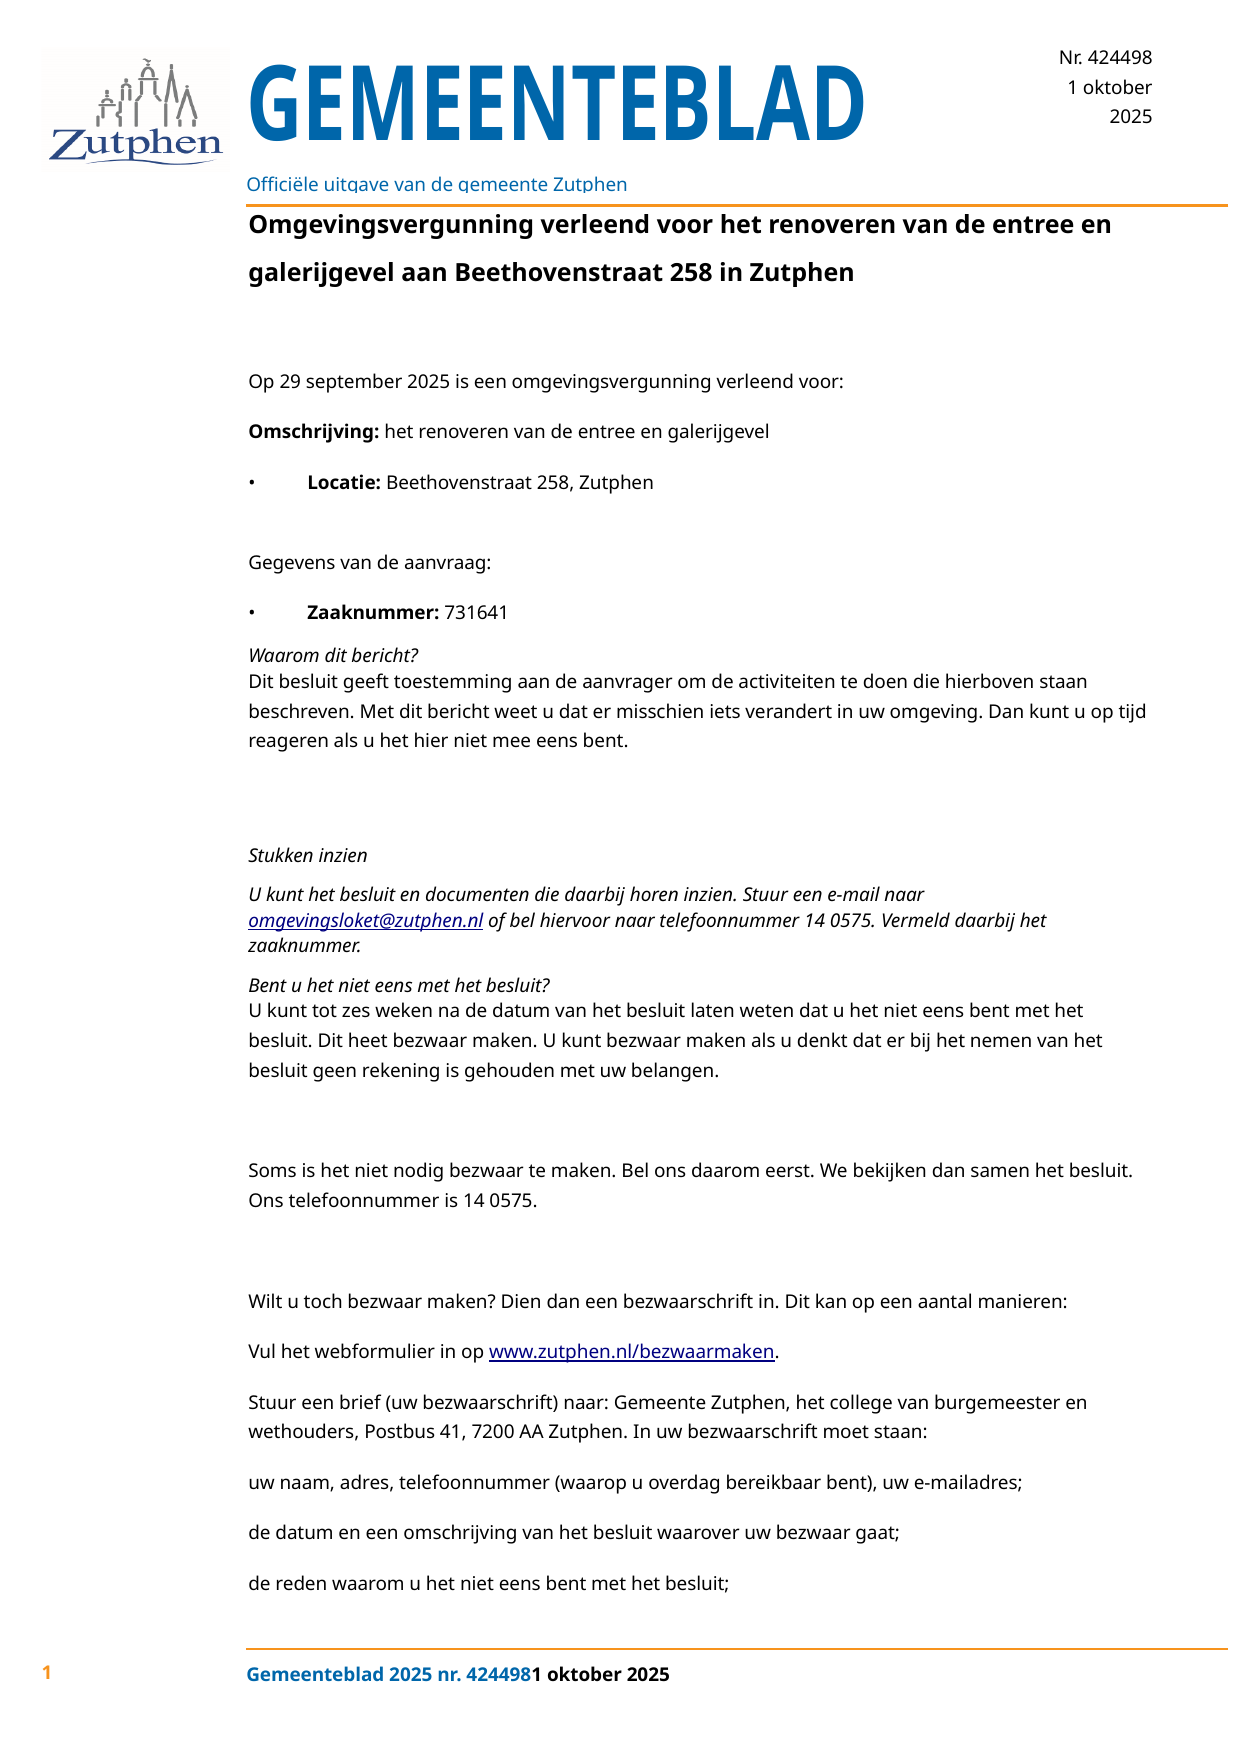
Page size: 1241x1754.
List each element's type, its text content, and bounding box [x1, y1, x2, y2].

text Bent u het niet eens met het besluit? [248, 972, 1152, 998]
text Waarom dit bericht? [248, 643, 1152, 668]
text Op 29 september 2025 is een omgevingsvergunning verleend voor: [248, 368, 1152, 394]
text Stuur een brief (uw bezwaarschrift) naar: Gemeente Zutphen, het college van burgemeester en wethouders, Postbus 41, 7200 AA Zutphen. In uw bezwaarschrift moet staan: [248, 1389, 1152, 1444]
text Omgevingsvergunning verleend voor het renoveren van de entree en galerijgevel aan Beethovenstraat 258 in Zutphen [248, 207, 1152, 288]
text Dit besluit geeft toestemming aan de aanvrager om de activiteiten te doen die hierboven staan beschreven. Met dit bericht weet u dat er misschien iets verandert in uw omgeving. Dan kunt u op tijd reageren als u het hier niet mee eens bent. [248, 668, 1152, 753]
list Zaaknummer: 731641 [248, 599, 1152, 625]
text Wilt u toch bezwaar maken? Dien dan een bezwaarschrift in. Dit kan op een aantal manieren: [248, 1288, 1152, 1314]
text uw naam, adres, telefoonnummer (waarop u overdag bereikbaar bent), uw e-mailadres; [248, 1469, 1152, 1495]
text Omschrijving: het renoveren van de entree en galerijgevel [248, 419, 1152, 444]
picture [41, 47, 231, 172]
list Locatie: Beethovenstraat 258, Zutphen [248, 469, 1152, 495]
text de reden waarom u het niet eens bent met het besluit; [248, 1570, 1152, 1596]
text U kunt tot zes weken na de datum van het besluit laten weten dat u het niet eens bent met het besluit. Dit heet bezwaar maken. U kunt bezwaar maken als u denkt dat er bij het nemen van het besluit geen rekening is gehouden met uw belangen. [248, 998, 1152, 1083]
text de datum en een omschrijving van het besluit waarover uw bezwaar gaat; [248, 1519, 1152, 1545]
text Gegevens van de aanvraag: [248, 549, 1152, 575]
text Soms is het niet nodig bezwaar te maken. Bel ons daarom eerst. We bekijken dan samen het besluit. Ons telefoonnummer is 14 0575. [248, 1158, 1152, 1213]
text Vul het webformulier in op www.zutphen.nl/bezwaarmaken. [248, 1338, 1152, 1364]
text Stukken inzien [248, 842, 1152, 868]
text U kunt het besluit en documenten die daarbij horen inzien. Stuur een e-mail naar omgevingsloket@zutphen.nl of bel hiervoor naar telefoonnummer 14 0575. Vermeld daarbij het zaaknummer. [248, 881, 1152, 958]
